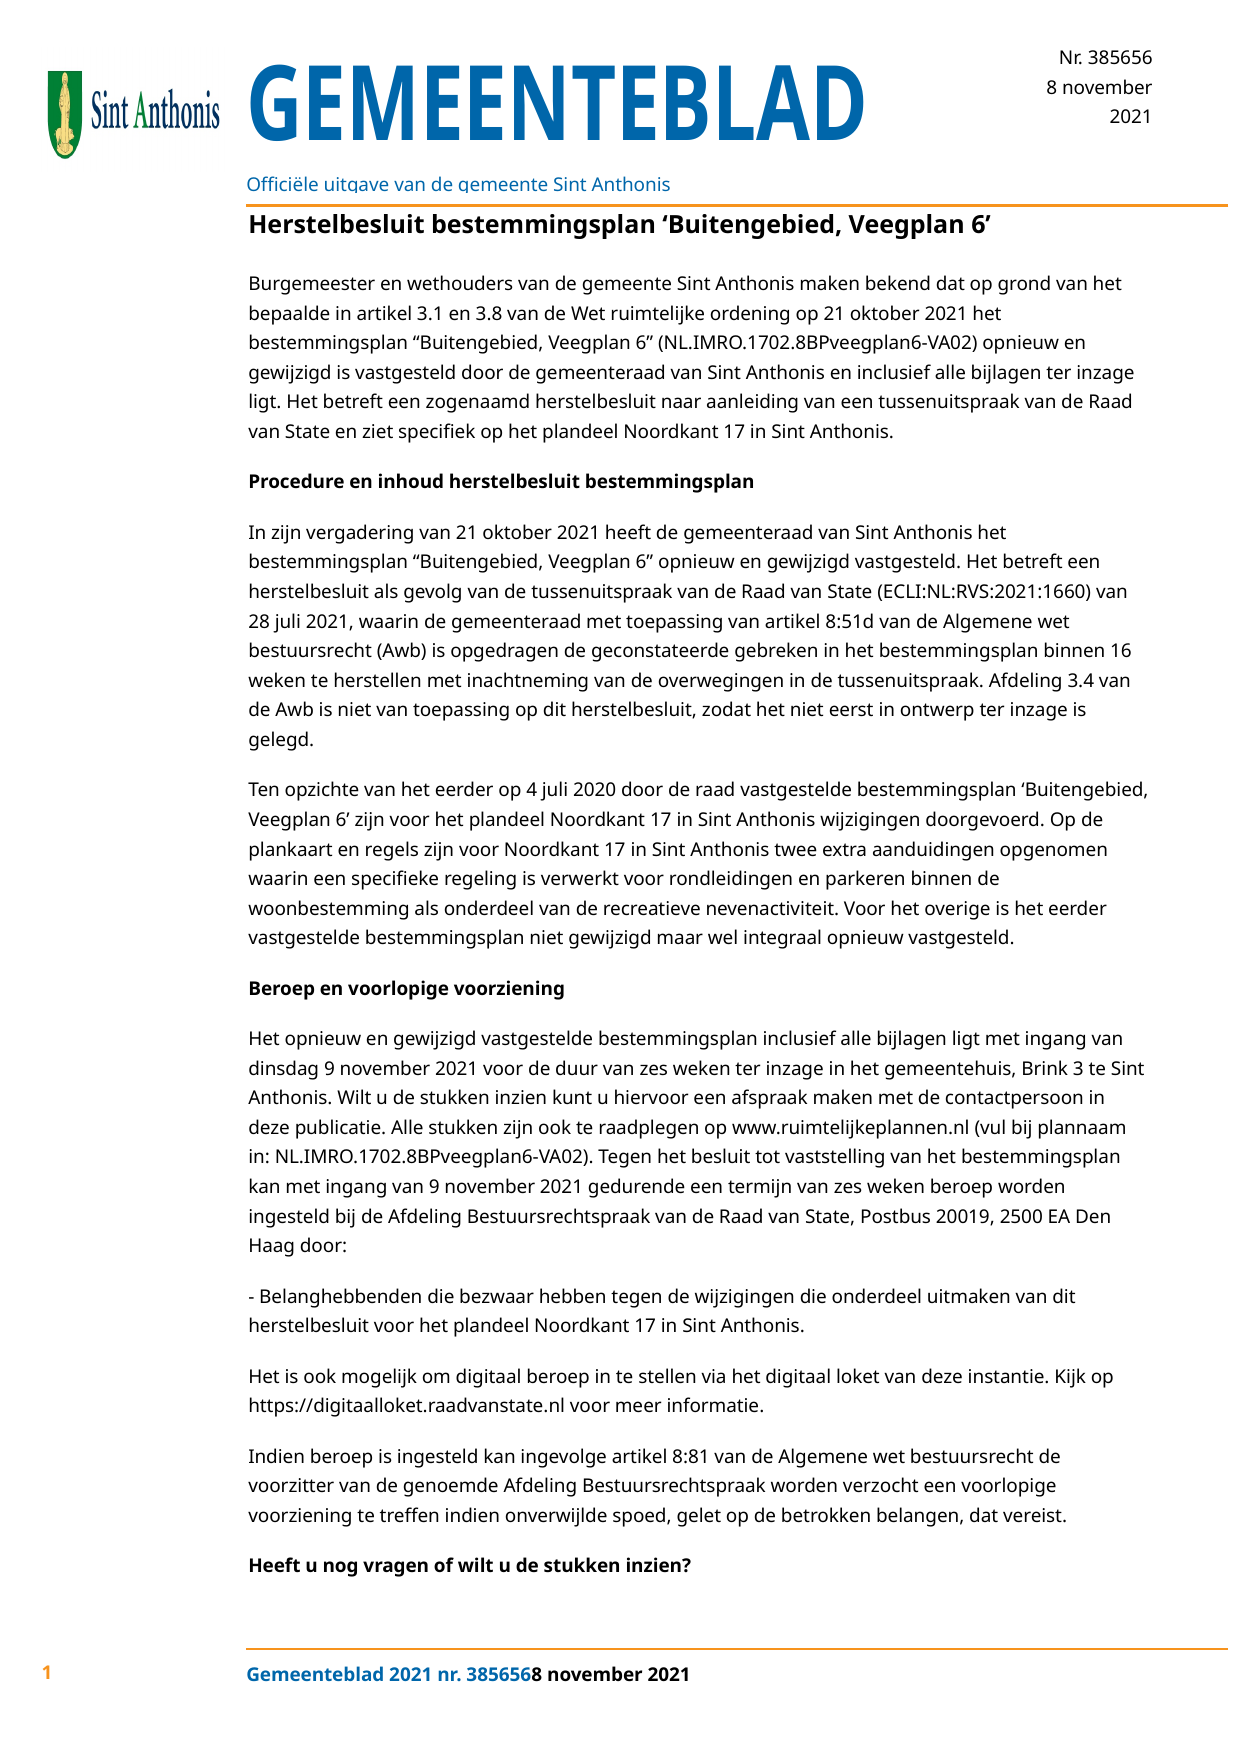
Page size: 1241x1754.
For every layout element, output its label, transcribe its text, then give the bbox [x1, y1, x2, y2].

text Indien beroep is ingesteld kan ingevolge artikel 8:81 van de Algemene wet bestuursrecht de voorzitter van de genoemde Afdeling Bestuursrechtspraak worden verzocht een voorlopige voorziening te treffen indien onverwijlde spoed, gelet op de betrokken belangen, dat vereist. [248, 1443, 1152, 1528]
text Herstelbesluit bestemmingsplan ‘Buitengebied, Veegplan 6’ [248, 207, 1152, 241]
text Procedure en inhoud herstelbesluit bestemmingsplan [248, 469, 1152, 494]
text In zijn vergadering van 21 oktober 2021 heeft de gemeenteraad van Sint Anthonis het bestemmingsplan “Buitengebied, Veegplan 6” opnieuw en gewijzigd vastgesteld. Het betreft een herstelbesluit als gevolg van de tussenuitspraak van de Raad van State (ECLI:NL:RVS:2021:1660) van 28 juli 2021, waarin de gemeenteraad met toepassing van artikel 8:51d van de Algemene wet bestuursrecht (Awb) is opgedragen de geconstateerde gebreken in het bestemmingsplan binnen 16 weken te herstellen met inachtneming van de overwegingen in de tussenuitspraak. Afdeling 3.4 van de Awb is niet van toepassing op dit herstelbesluit, zodat het niet eerst in ontwerp ter inzage is gelegd. [248, 519, 1152, 752]
text Het is ook mogelijk om digitaal beroep in te stellen via het digitaal loket van deze instantie. Kijk op https://digitaalloket.raadvanstate.nl voor meer informatie. [248, 1363, 1152, 1418]
text Het opnieuw en gewijzigd vastgestelde bestemmingsplan inclusief alle bijlagen ligt met ingang van dinsdag 9 november 2021 voor de duur van zes weken ter inzage in het gemeentehuis, Brink 3 te Sint Anthonis. Wilt u de stukken inzien kunt u hiervoor een afspraak maken met de contactpersoon in deze publicatie. Alle stukken zijn ook te raadplegen op www.ruimtelijkeplannen.nl (vul bij plannaam in: NL.IMRO.1702.8BPveegplan6-VA02). Tegen het besluit tot vaststelling van het bestemmingsplan kan met ingang van 9 november 2021 gedurende een termijn van zes weken beroep worden ingesteld bij de Afdeling Bestuursrechtspraak van de Raad van State, Postbus 20019, 2500 EA Den Haag door: [248, 1025, 1152, 1258]
text Heeft u nog vragen of wilt u de stukken inzien? [248, 1552, 1152, 1578]
text Beroep en voorlopige voorziening [248, 975, 1152, 1001]
text Burgemeester en wethouders van de gemeente Sint Anthonis maken bekend dat op grond van het bepaalde in artikel 3.1 en 3.8 van de Wet ruimtelijke ordening op 21 oktober 2021 het bestemmingsplan “Buitengebied, Veegplan 6” (NL.IMRO.1702.8BPveegplan6-VA02) opnieuw en gewijzigd is vastgesteld door de gemeenteraad van Sint Anthonis en inclusief alle bijlagen ter inzage ligt. Het betreft een zogenaamd herstelbesluit naar aanleiding van een tussenuitspraak van de Raad van State en ziet specifiek op het plandeel Noordkant 17 in Sint Anthonis. [248, 270, 1152, 444]
picture [41, 47, 231, 172]
text Ten opzichte van het eerder op 4 juli 2020 door de raad vastgestelde bestemmingsplan ‘Buitengebied, Veegplan 6’ zijn voor het plandeel Noordkant 17 in Sint Anthonis wijzigingen doorgevoerd. Op de plankaart en regels zijn voor Noordkant 17 in Sint Anthonis twee extra aanduidingen opgenomen waarin een specifieke regeling is verwerkt voor rondleidingen en parkeren binnen de woonbestemming als onderdeel van de recreatieve nevenactiviteit. Voor het overige is het eerder vastgestelde bestemmingsplan niet gewijzigd maar wel integraal opnieuw vastgesteld. [248, 777, 1152, 950]
text - Belanghebbenden die bezwaar hebben tegen de wijzigingen die onderdeel uitmaken van dit herstelbesluit voor het plandeel Noordkant 17 in Sint Anthonis. [248, 1283, 1152, 1338]
